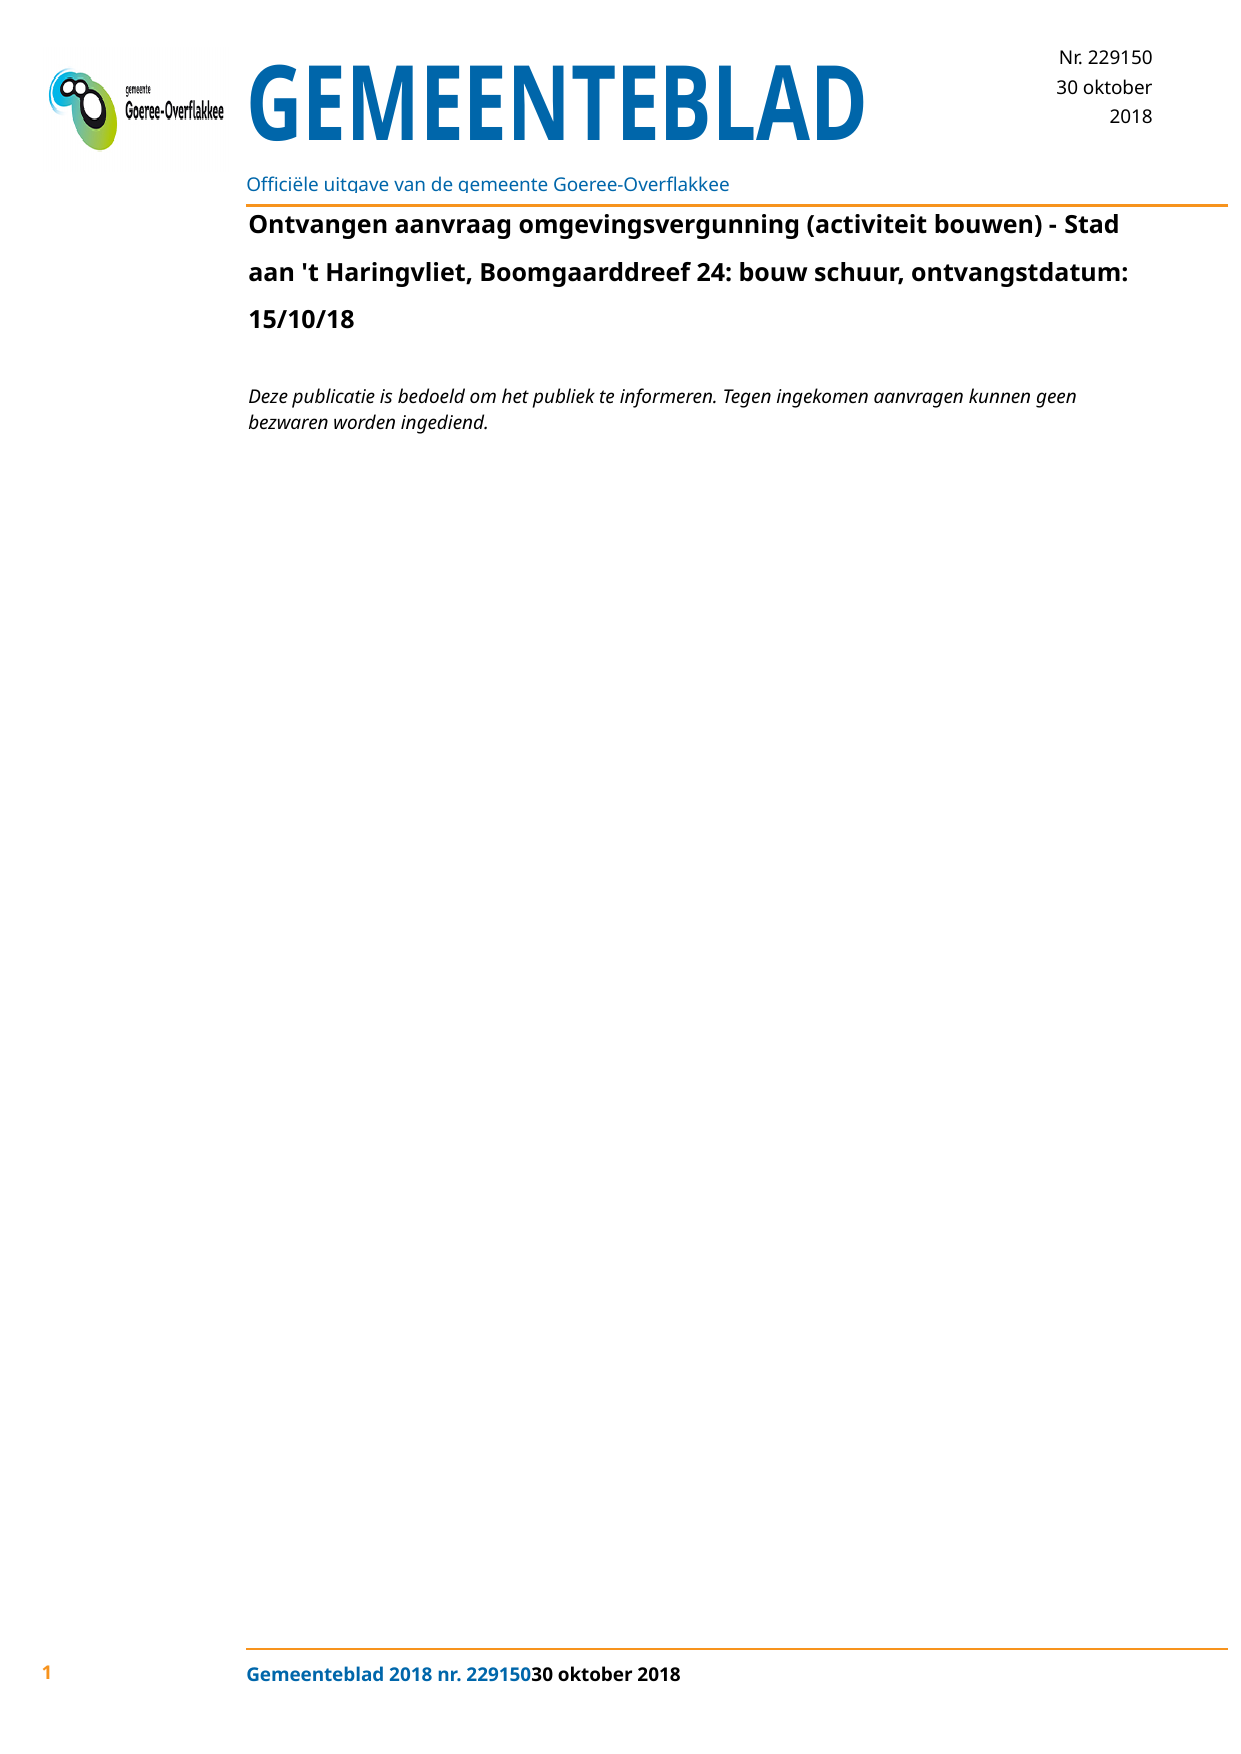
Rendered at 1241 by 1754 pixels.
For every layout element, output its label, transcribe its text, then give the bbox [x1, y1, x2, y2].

text Ontvangen aanvraag omgevingsvergunning (activiteit bouwen) - Stad aan 't Haringvliet, Boomgaarddreef 24: bouw schuur, ontvangstdatum: 15/10/18 [248, 207, 1152, 336]
picture [41, 47, 231, 172]
text Deze publicatie is bedoeld om het publiek te informeren. Tegen ingekomen aanvragen kunnen geen bezwaren worden ingediend. [248, 384, 1152, 435]
